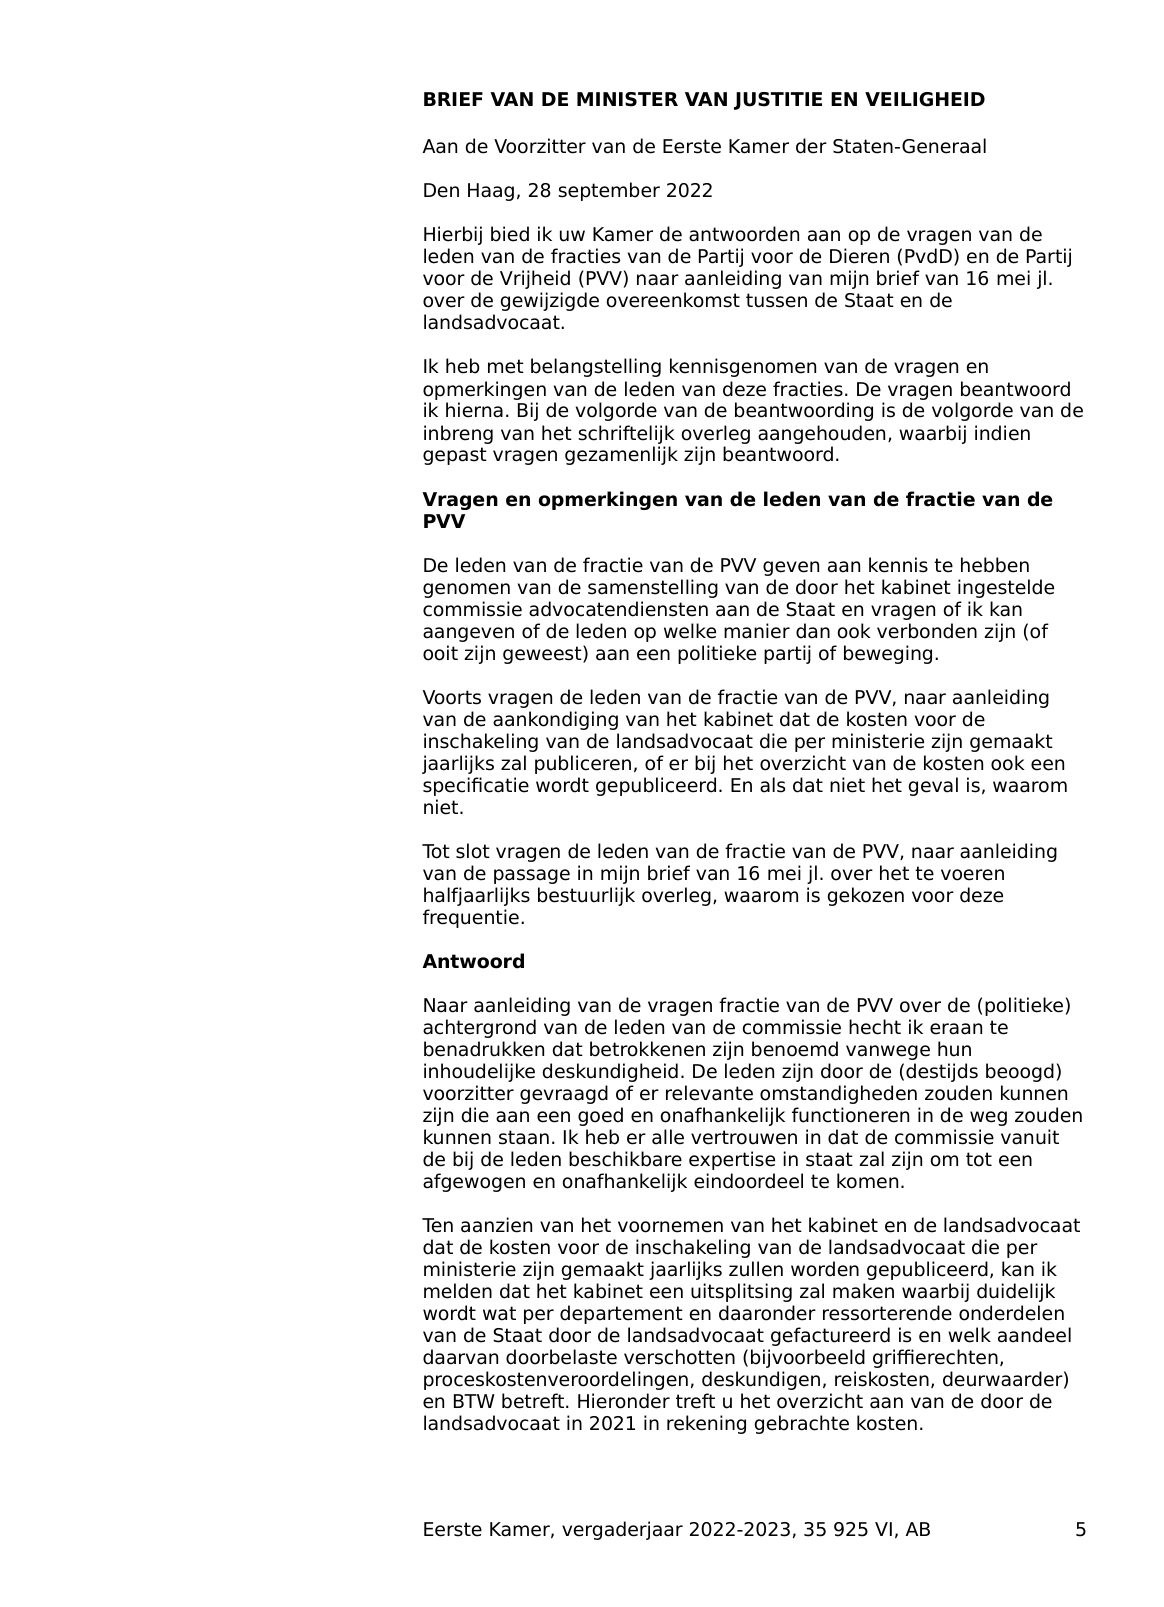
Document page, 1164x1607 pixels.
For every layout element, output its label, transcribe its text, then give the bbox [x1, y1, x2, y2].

subtitle Antwoord [422, 951, 1087, 973]
text Voorts vragen de leden van de fractie van de PVV, naar aanleiding van de aankondiging van het kabinet dat de kosten voor de inschakeling van de landsadvocaat die per ministerie zijn gemaakt jaarlijks zal publiceren, of er bij het overzicht van de kosten ook een specificatie wordt gepubliceerd. En als dat niet het geval is, waarom niet. [422, 687, 1087, 819]
text Ik heb met belangstelling kennisgenomen van de vragen en opmerkingen van de leden van deze fracties. De vragen beantwoord ik hierna. Bij de volgorde van de beantwoording is de volgorde van de inbreng van het schriftelijk overleg aangehouden, waarbij indien gepast vragen gezamenlijk zijn beantwoord. [422, 356, 1087, 466]
text Naar aanleiding van de vragen fractie van de PVV over de (politieke) achtergrond van de leden van de commissie hecht ik eraan te benadrukken dat betrokkenen zijn benoemd vanwege hun inhoudelijke deskundigheid. De leden zijn door de (destijds beoogd) voorzitter gevraagd of er relevante omstandigheden zouden kunnen zijn die aan een goed en onafhankelijk functioneren in de weg zouden kunnen staan. Ik heb er alle vertrouwen in dat de commissie vanuit de bij de leden beschikbare expertise in staat zal zijn om tot een afgewogen en onafhankelijk eindoordeel te komen. [422, 995, 1087, 1193]
text Den Haag, 28 september 2022 [422, 180, 1087, 202]
subtitle BRIEF VAN DE MINISTER VAN JUSTITIE EN VEILIGHEID [422, 89, 1087, 111]
text De leden van de fractie van de PVV geven aan kennis te hebben genomen van de samenstelling van de door het kabinet ingestelde commissie advocatendiensten aan de Staat en vragen of ik kan aangeven of de leden op welke manier dan ook verbonden zijn (of ooit zijn geweest) aan een politieke partij of beweging. [422, 555, 1087, 664]
text Hierbij bied ik uw Kamer de antwoorden aan op de vragen van de leden van de fracties van de Partij voor de Dieren (PvdD) en de Partij voor de Vrijheid (PVV) naar aanleiding van mijn brief van 16 mei jl. over de gewijzigde overeenkomst tussen de Staat en de landsadvocaat. [422, 224, 1087, 334]
text Tot slot vragen de leden van de fractie van de PVV, naar aanleiding van de passage in mijn brief van 16 mei jl. over het te voeren halfjaarlijks bestuurlijk overleg, waarom is gekozen voor deze frequentie. [422, 841, 1087, 929]
text Ten aanzien van het voornemen van het kabinet en de landsadvocaat dat de kosten voor de inschakeling van de landsadvocaat die per ministerie zijn gemaakt jaarlijks zullen worden gepubliceerd, kan ik melden dat het kabinet een uitsplitsing zal maken waarbij duidelijk wordt wat per departement en daaronder ressorterende onderdelen van de Staat door de landsadvocaat gefactureerd is en welk aandeel daarvan doorbelaste verschotten (bijvoorbeeld griffierechten, proceskostenveroordelingen, deskundigen, reiskosten, deurwaarder) en BTW betreft. Hieronder treft u het overzicht aan van de door de landsadvocaat in 2021 in rekening gebrachte kosten. [422, 1215, 1087, 1435]
subtitle Vragen en opmerkingen van de leden van de fractie van de PVV [422, 488, 1087, 532]
text Aan de Voorzitter van de Eerste Kamer der Staten-Generaal [422, 136, 1087, 158]
